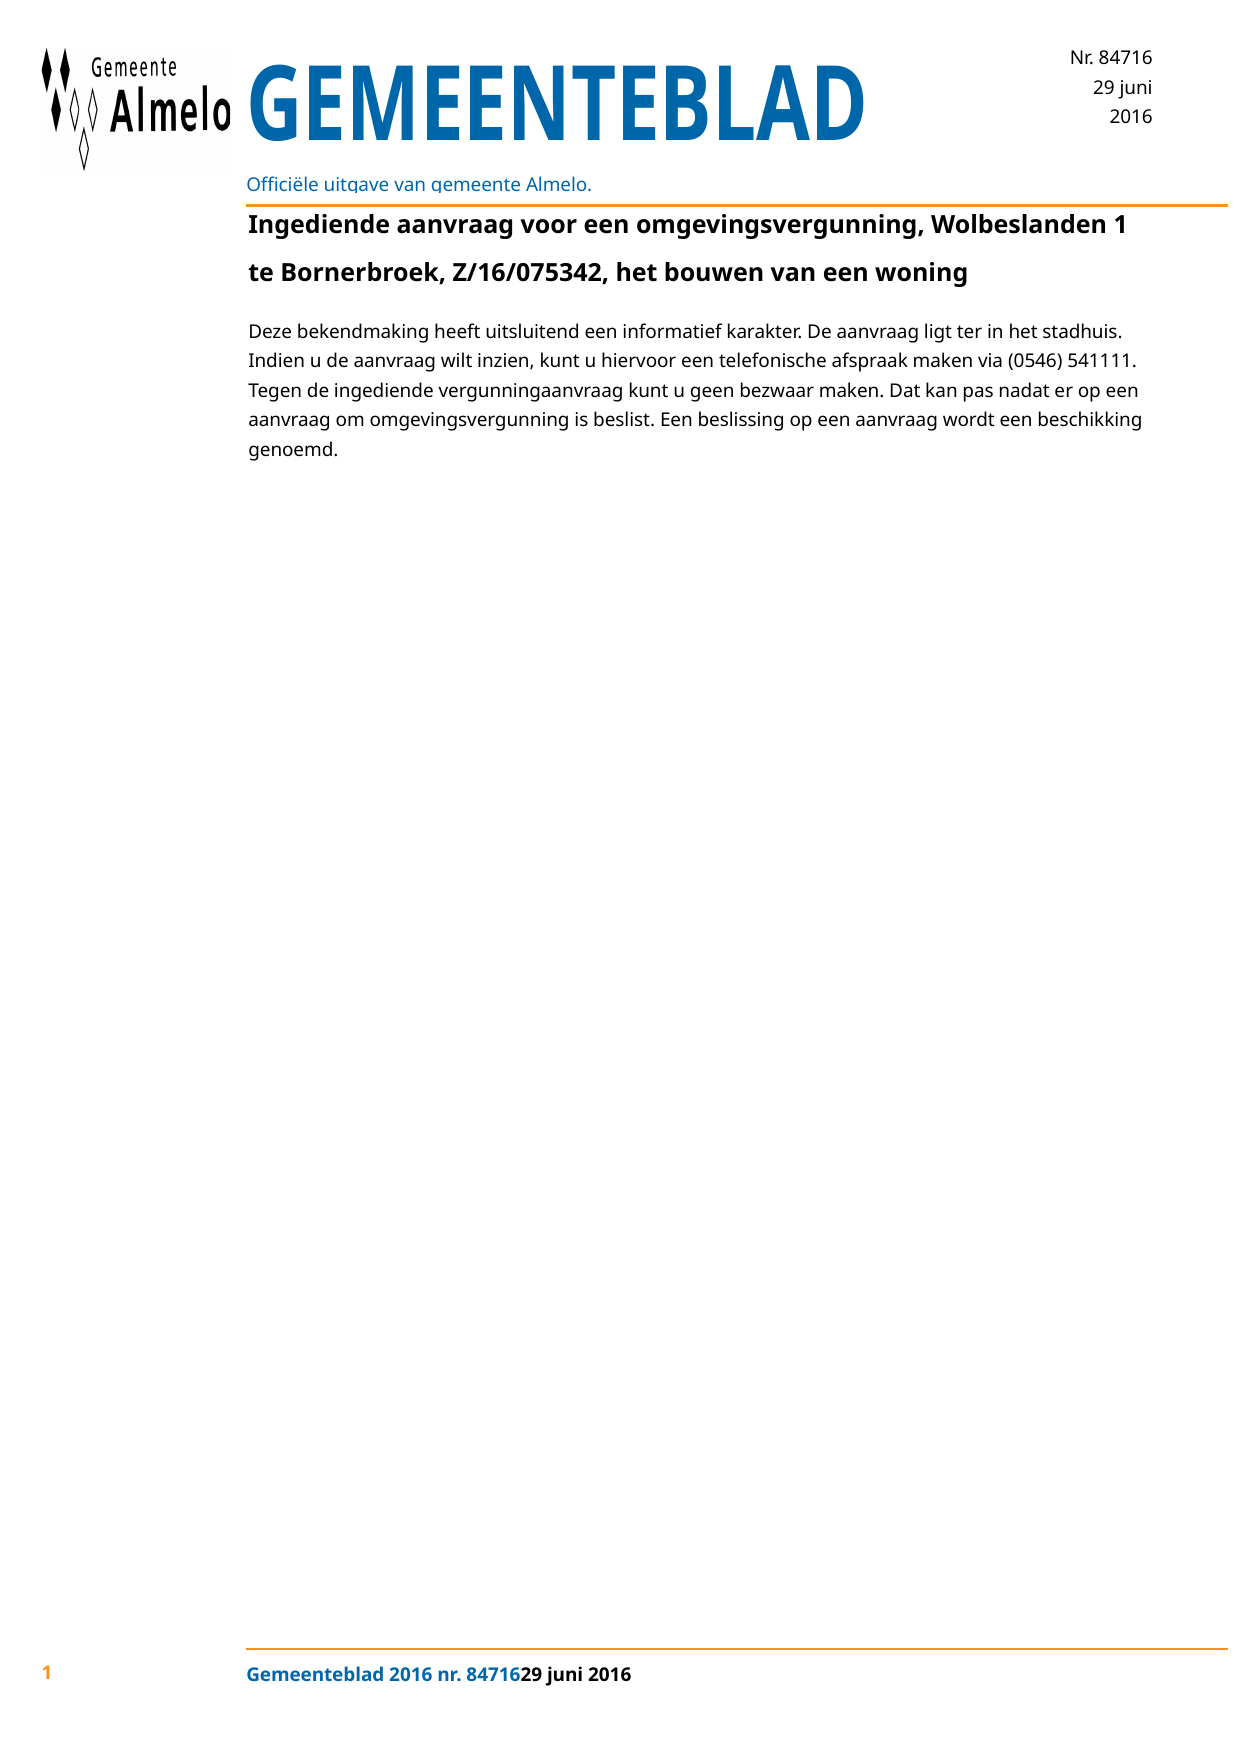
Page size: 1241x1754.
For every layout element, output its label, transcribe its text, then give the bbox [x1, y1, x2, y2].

text Ingediende aanvraag voor een omgevingsvergunning, Wolbeslanden 1 te Bornerbroek, Z/16/075342, het bouwen van een woning [248, 207, 1152, 288]
text Deze bekendmaking heeft uitsluitend een informatief karakter. De aanvraag ligt ter in het stadhuis. Indien u de aanvraag wilt inzien, kunt u hiervoor een telefonische afspraak maken via (0546) 541111. Tegen de ingediende vergunningaanvraag kunt u geen bezwaar maken. Dat kan pas nadat er op een aanvraag om omgevingsvergunning is beslist. Een beslissing op een aanvraag wordt een beschikking genoemd. [248, 318, 1152, 462]
picture [41, 47, 231, 172]
